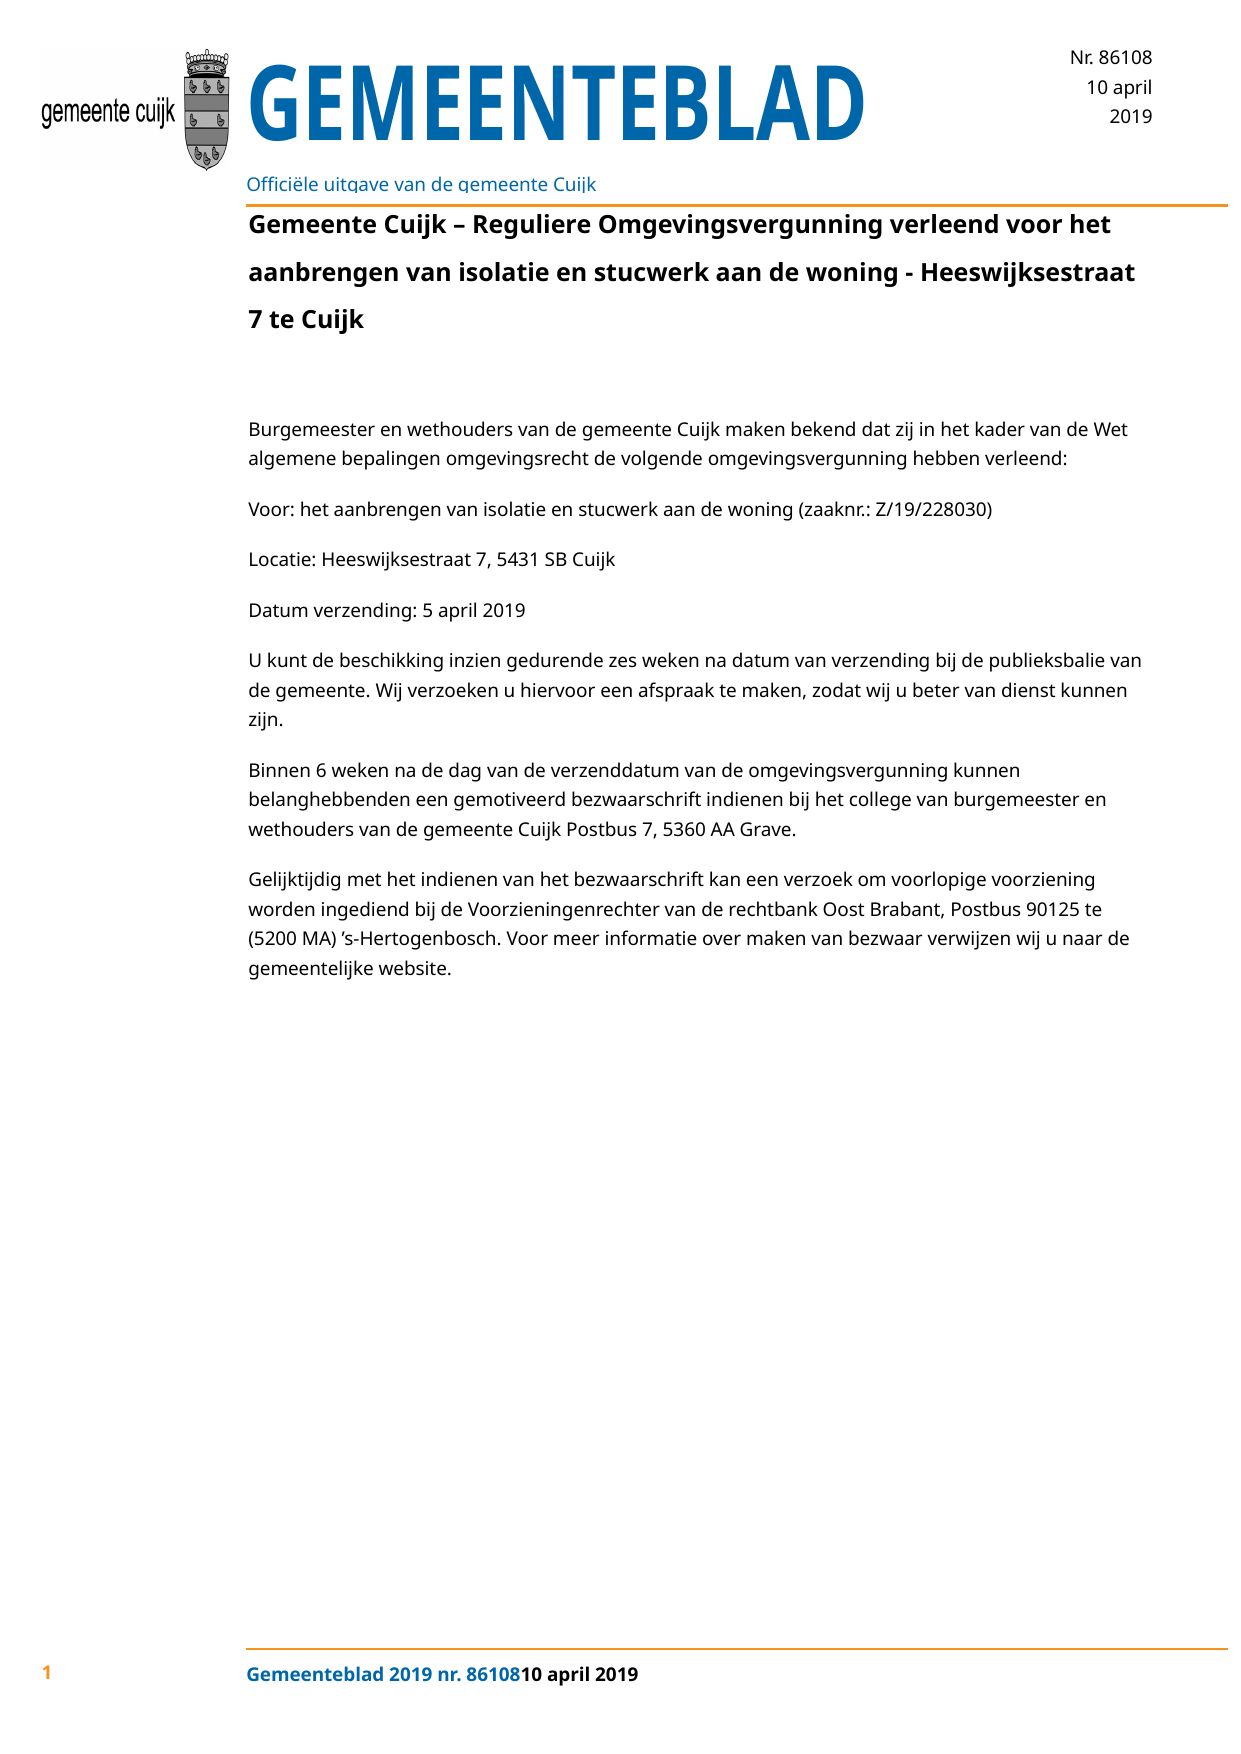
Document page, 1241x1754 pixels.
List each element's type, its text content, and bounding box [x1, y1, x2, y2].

text Locatie: Heeswijksestraat 7, 5431 SB Cuijk [248, 546, 1152, 572]
text Datum verzending: 5 april 2019 [248, 597, 1152, 622]
text Voor: het aanbrengen van isolatie en stucwerk aan de woning (zaaknr.: Z/19/228030) [248, 496, 1152, 522]
text Gelijktijdig met het indienen van het bezwaarschrift kan een verzoek om voorlopige voorziening worden ingediend bij de Voorzieningenrechter van de rechtbank Oost Brabant, Postbus 90125 te (5200 MA) ’s-Hertogenbosch. Voor meer informatie over maken van bezwaar verwijzen wij u naar de gemeentelijke website. [248, 866, 1152, 981]
picture [41, 47, 231, 172]
text Gemeente Cuijk – Reguliere Omgevingsvergunning verleend voor het aanbrengen van isolatie en stucwerk aan de woning - Heeswijksestraat 7 te Cuijk [248, 207, 1152, 336]
text Burgemeester en wethouders van de gemeente Cuijk maken bekend dat zij in het kader van de Wet algemene bepalingen omgevingsrecht de volgende omgevingsvergunning hebben verleend: [248, 416, 1152, 471]
text U kunt de beschikking inzien gedurende zes weken na datum van verzending bij de publieksbalie van de gemeente. Wij verzoeken u hiervoor een afspraak te maken, zodat wij u beter van dienst kunnen zijn. [248, 647, 1152, 732]
text Binnen 6 weken na de dag van de verzenddatum van de omgevingsvergunning kunnen belanghebbenden een gemotiveerd bezwaarschrift indienen bij het college van burgemeester en wethouders van de gemeente Cuijk Postbus 7, 5360 AA Grave. [248, 757, 1152, 842]
